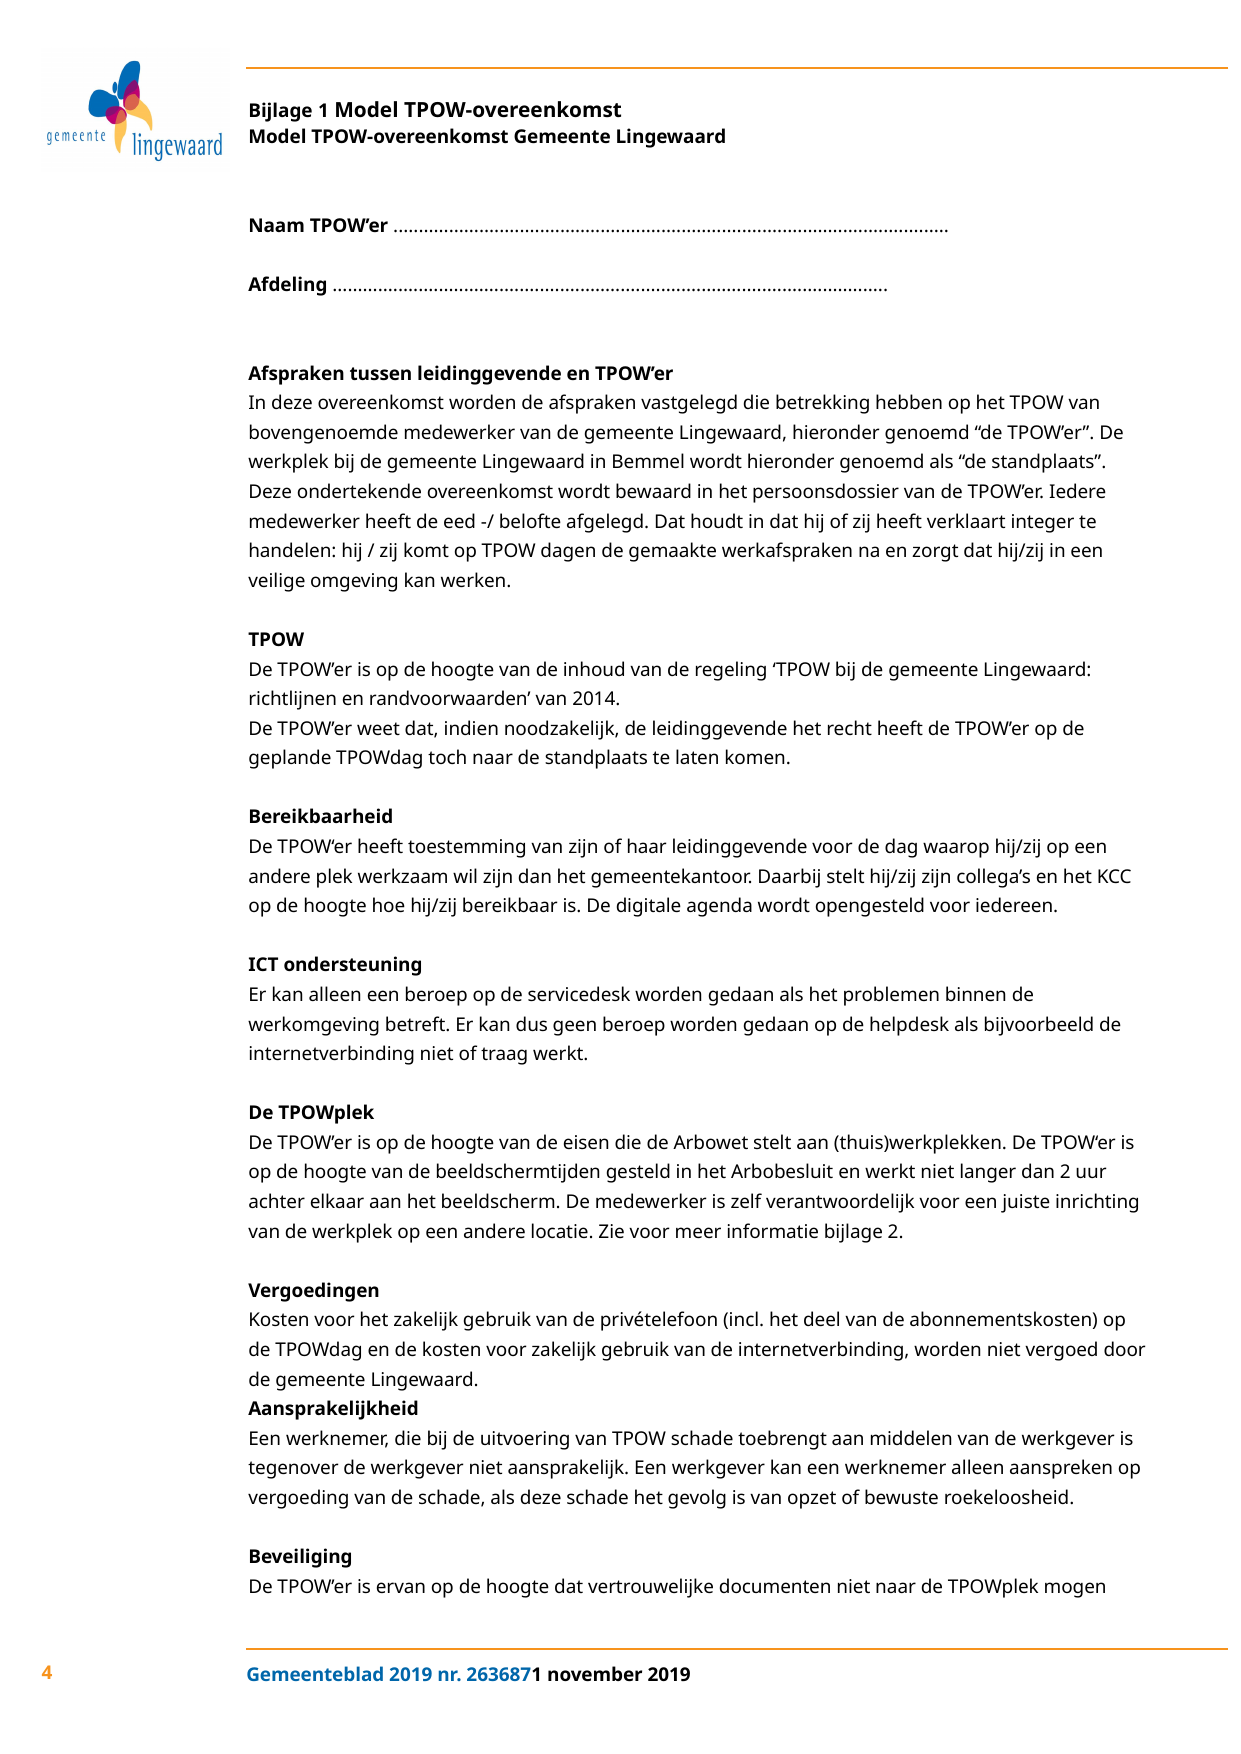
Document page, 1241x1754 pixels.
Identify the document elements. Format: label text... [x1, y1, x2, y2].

text De TPOW’er weet dat, indien noodzakelijk, de leidinggevende het recht heeft de TPOW’er op de geplande TPOWdag toch naar de standplaats te laten komen. [248, 715, 1152, 770]
text Er kan alleen een beroep op de servicedesk worden gedaan als het problemen binnen de werkomgeving betreft. Er kan dus geen beroep worden gedaan op de helpdesk als bijvoorbeeld de internetverbinding niet of traag werkt. [248, 981, 1152, 1066]
text Vergoedingen [248, 1277, 1152, 1303]
text bovengenoemde medewerker van de gemeente Lingewaard, hieronder genoemd “de TPOW’er”. De werkplek bij de gemeente Lingewaard in Bemmel wordt hieronder genoemd als “de standplaats”. Deze ondertekende overeenkomst wordt bewaard in het persoonsdossier van de TPOW’er. Iedere medewerker heeft de eed -/ belofte afgelegd. Dat houdt in dat hij of zij heeft verklaart integer te handelen: hij / zij komt op TPOW dagen de gemaakte werkafspraken na en zorgt dat hij/zij in een veilige omgeving kan werken. [248, 419, 1152, 593]
text De TPOW‘er heeft toestemming van zijn of haar leidinggevende voor de dag waarop hij/zij op een andere plek werkzaam wil zijn dan het gemeentekantoor. Daarbij stelt hij/zij zijn collega’s en het KCC op de hoogte hoe hij/zij bereikbaar is. De digitale agenda wordt opengesteld voor iedereen. [248, 833, 1152, 918]
text Kosten voor het zakelijk gebruik van de privételefoon (incl. het deel van de abonnementskosten) op de TPOWdag en de kosten voor zakelijk gebruik van de internetverbinding, worden niet vergoed door de gemeente Lingewaard. [248, 1307, 1152, 1392]
text De TPOWplek [248, 1099, 1152, 1125]
text De TPOW’er is op de hoogte van de eisen die de Arbowet stelt aan (thuis)werkplekken. De TPOW‘er is op de hoogte van de beeldschermtijden gesteld in het Arbobesluit en werkt niet langer dan 2 uur achter elkaar aan het beeldscherm. De medewerker is zelf verantwoordelijk voor een juiste inrichting van de werkplek op een andere locatie. Zie voor meer informatie bijlage 2. [248, 1129, 1152, 1244]
picture [41, 47, 231, 172]
text Aansprakelijkheid [248, 1395, 1152, 1421]
text In deze overeenkomst worden de afspraken vastgelegd die betrekking hebben op het TPOW van [248, 389, 1152, 415]
text Bereikbaarheid [248, 804, 1152, 829]
text Naam TPOW’er .............................................................................................................. [248, 212, 1152, 238]
text TPOW [248, 626, 1152, 652]
text Beveiliging [248, 1543, 1152, 1569]
text Een werknemer, die bij de uitvoering van TPOW schade toebrengt aan middelen van de werkgever is tegenover de werkgever niet aansprakelijk. Een werkgever kan een werknemer alleen aanspreken op vergoeding van de schade, als deze schade het gevolg is van opzet of bewuste roekeloosheid. [248, 1425, 1152, 1510]
text De TPOW’er is op de hoogte van de inhoud van de regeling ‘TPOW bij de gemeente Lingewaard: richtlijnen en randvoorwaarden’ van 2014. [248, 656, 1152, 711]
text ICT ondersteuning [248, 952, 1152, 977]
text Afspraken tussen leidinggevende en TPOW’er [248, 360, 1152, 386]
text De TPOW’er is ervan op de hoogte dat vertrouwelijke documenten niet naar de TPOWplek mogen [248, 1573, 1152, 1599]
text Afdeling .............................................................................................................. [248, 271, 1152, 297]
text Model TPOW-overeenkomst Gemeente Lingewaard [248, 123, 1152, 149]
text Bijlage 1 Model TPOW-overeenkomst [248, 95, 1152, 123]
